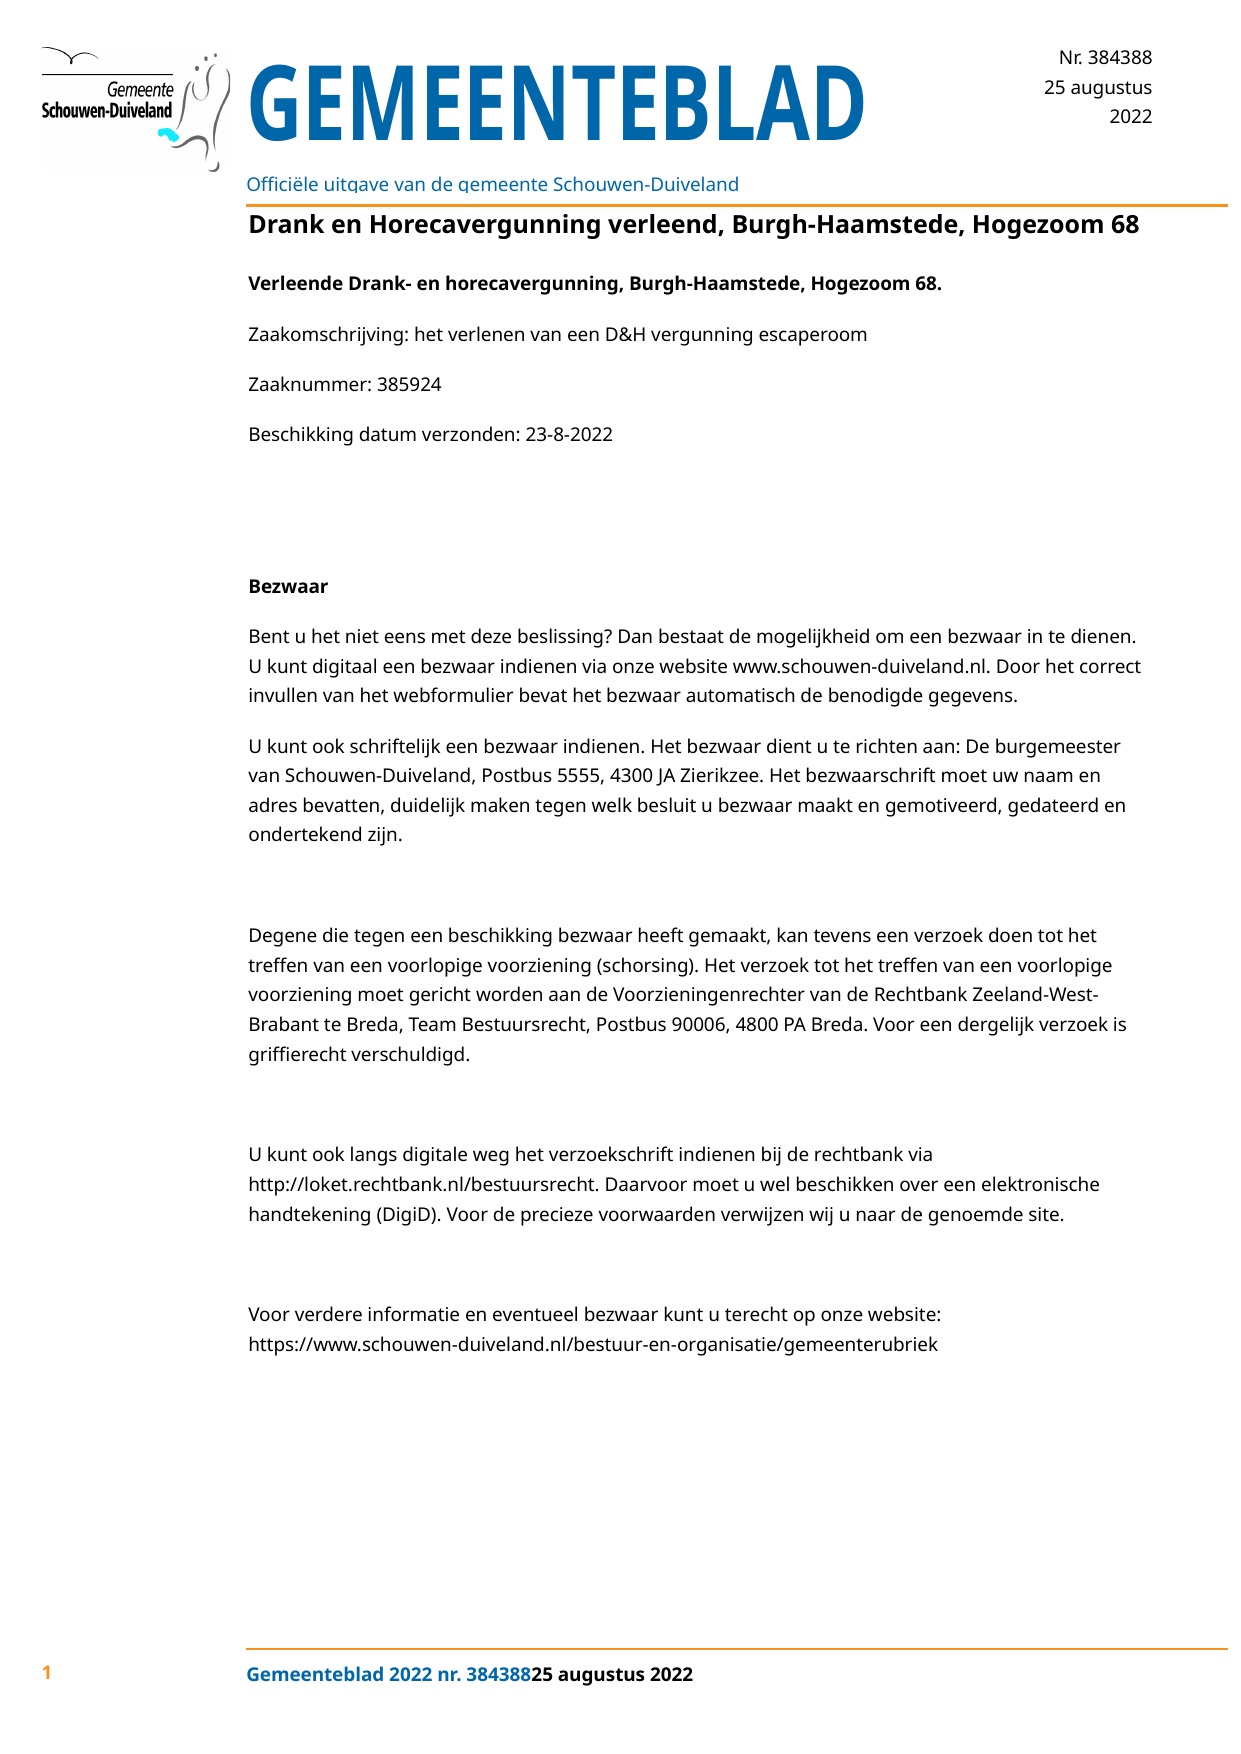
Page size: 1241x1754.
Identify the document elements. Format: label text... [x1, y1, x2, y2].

text Drank en Horecavergunning verleend, Burgh-Haamstede, Hogezoom 68 [248, 207, 1152, 241]
text Bent u het niet eens met deze beslissing? Dan bestaat de mogelijkheid om een bezwaar in te dienen. U kunt digitaal een bezwaar indienen via onze website www.schouwen-duiveland.nl. Door het correct invullen van het webformulier bevat het bezwaar automatisch de benodigde gegevens. [248, 623, 1152, 708]
text Degene die tegen een beschikking bezwaar heeft gemaakt, kan tevens een verzoek doen tot het treffen van een voorlopige voorziening (schorsing). Het verzoek tot het treffen van een voorlopige voorziening moet gericht worden aan de Voorzieningenrechter van de Rechtbank Zeeland-West-Brabant te Breda, Team Bestuursrecht, Postbus 90006, 4800 PA Breda. Voor een dergelijk verzoek is griffierecht verschuldigd. [248, 922, 1152, 1066]
text Beschikking datum verzonden: 23-8-2022 [248, 422, 1152, 447]
picture [41, 47, 231, 172]
text Bezwaar [248, 573, 1152, 598]
text U kunt ook schriftelijk een bezwaar indienen. Het bezwaar dient u te richten aan: De burgemeester van Schouwen-Duiveland, Postbus 5555, 4300 JA Zierikzee. Het bezwaarschrift moet uw naam en adres bevatten, duidelijk maken tegen welk besluit u bezwaar maakt en gemotiveerd, gedateerd en ondertekend zijn. [248, 733, 1152, 847]
text Verleende Drank- en horecavergunning, Burgh-Haamstede, Hogezoom 68. [248, 270, 1152, 296]
text Voor verdere informatie en eventueel bezwaar kunt u terecht op onze website: https://www.schouwen-duiveland.nl/bestuur-en-organisatie/gemeenterubriek [248, 1302, 1152, 1357]
text Zaakomschrijving: het verlenen van een D&H vergunning escaperoom [248, 321, 1152, 346]
text U kunt ook langs digitale weg het verzoekschrift indienen bij de rechtbank via http://loket.rechtbank.nl/bestuursrecht. Daarvoor moet u wel beschikken over een elektronische handtekening (DigiD). Voor de precieze voorwaarden verwijzen wij u naar de genoemde site. [248, 1142, 1152, 1226]
text Zaaknummer: 385924 [248, 371, 1152, 397]
